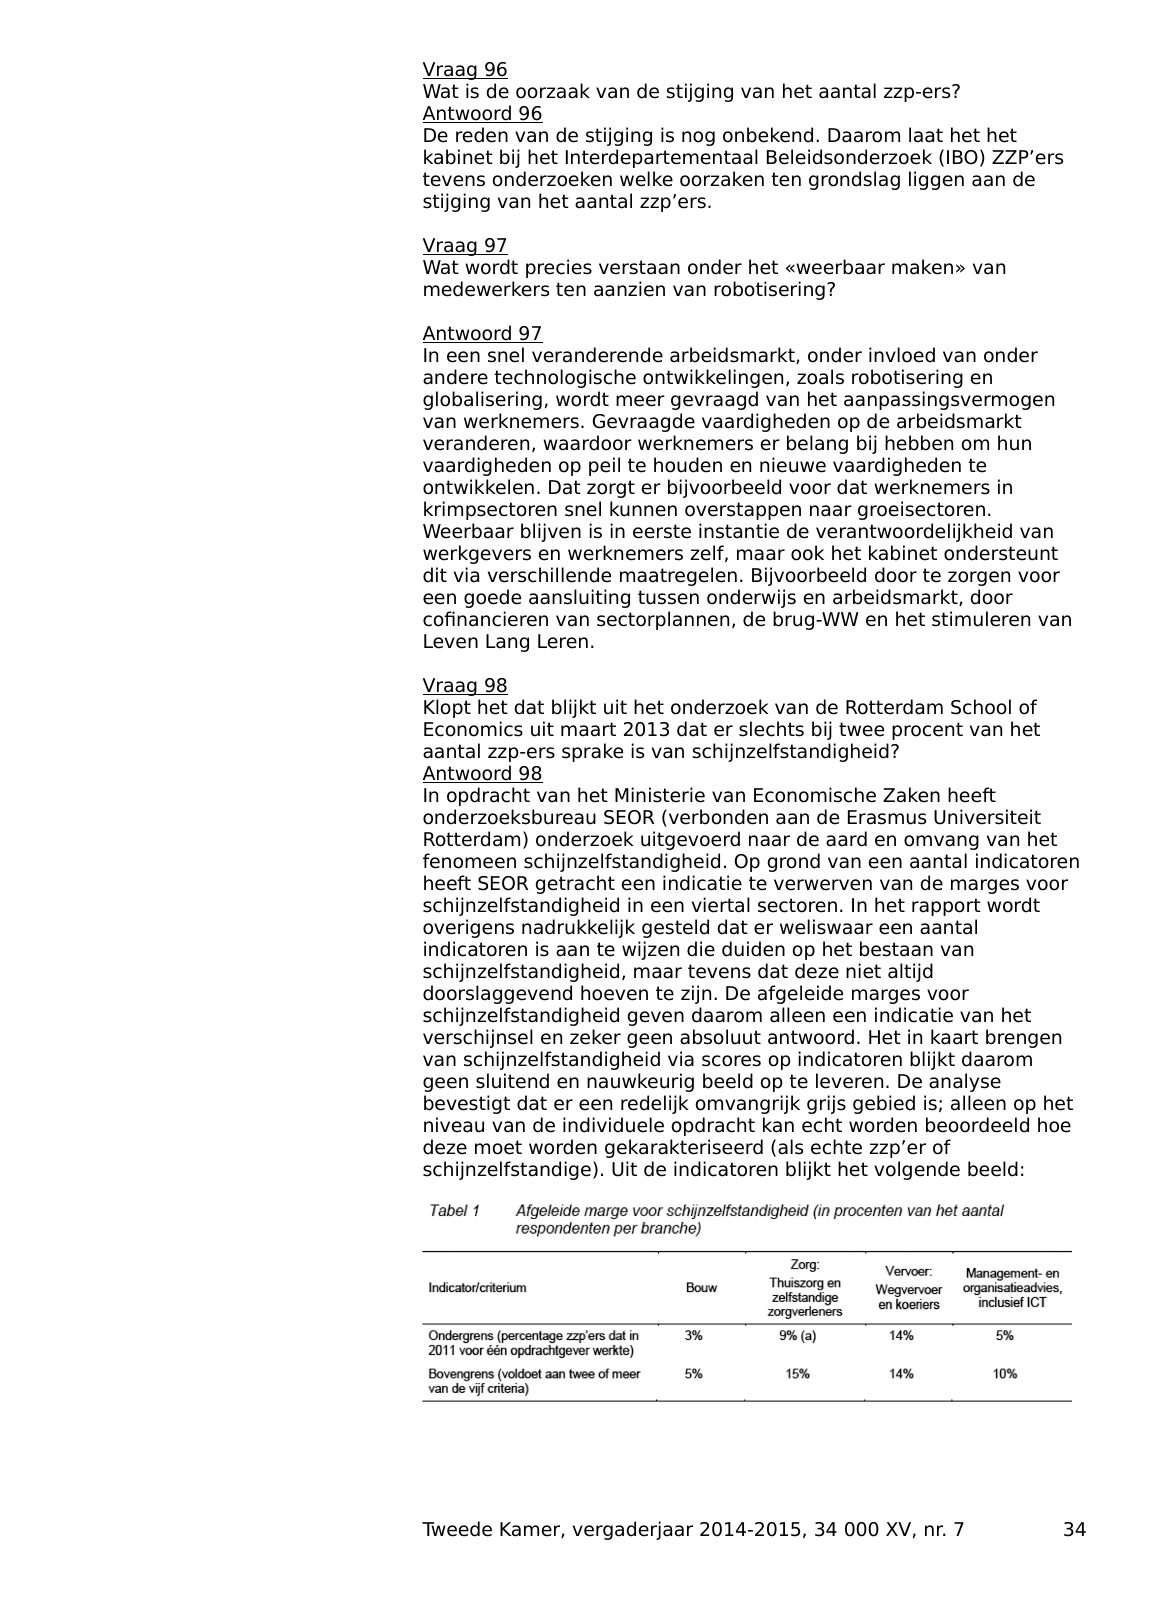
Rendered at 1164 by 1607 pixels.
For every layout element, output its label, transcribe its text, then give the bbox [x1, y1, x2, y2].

text Antwoord 97 [422, 323, 1087, 345]
text In opdracht van het Ministerie van Economische Zaken heeft onderzoeksbureau SEOR (verbonden aan de Erasmus Universiteit Rotterdam) onderzoek uitgevoerd naar de aard en omvang van het fenomeen schijnzelfstandigheid. Op grond van een aantal indicatoren heeft SEOR getracht een indicatie te verwerven van de marges voor schijnzelfstandigheid in een viertal sectoren. In het rapport wordt overigens nadrukkelijk gesteld dat er weliswaar een aantal indicatoren is aan te wijzen die duiden op het bestaan van schijnzelfstandigheid, maar tevens dat deze niet altijd doorslaggevend hoeven te zijn. De afgeleide marges voor schijnzelfstandigheid geven daarom alleen een indicatie van het verschijnsel en zeker geen absoluut antwoord. Het in kaart brengen van schijnzelfstandigheid via scores op indicatoren blijkt daarom geen sluitend en nauwkeurig beeld op te leveren. De analyse bevestigt dat er een redelijk omvangrijk grijs gebied is; alleen op het niveau van de individuele opdracht kan echt worden beoordeeld hoe deze moet worden gekarakteriseerd (als echte zzp’er of schijnzelfstandige). Uit de indicatoren blijkt het volgende beeld: [422, 785, 1087, 1181]
text Antwoord 96 [422, 103, 1087, 125]
picture [422, 1202, 1072, 1404]
text Vraag 98 [422, 675, 1087, 697]
text Klopt het dat blijkt uit het onderzoek van de Rotterdam School of Economics uit maart 2013 dat er slechts bij twee procent van het aantal zzp-ers sprake is van schijnzelfstandigheid? [422, 697, 1087, 763]
text Antwoord 98 [422, 763, 1087, 785]
text De reden van de stijging is nog onbekend. Daarom laat het het kabinet bij het Interdepartementaal Beleidsonderzoek (IBO) ZZP’ers tevens onderzoeken welke oorzaken ten grondslag liggen aan de stijging van het aantal zzp’ers. [422, 125, 1087, 213]
text Vraag 97 [422, 235, 1087, 257]
text Wat is de oorzaak van de stijging van het aantal zzp-ers? [422, 81, 1087, 103]
text In een snel veranderende arbeidsmarkt, onder invloed van onder andere technologische ontwikkelingen, zoals robotisering en globalisering, wordt meer gevraagd van het aanpassingsvermogen van werknemers. Gevraagde vaardigheden op de arbeidsmarkt veranderen, waardoor werknemers er belang bij hebben om hun vaardigheden op peil te houden en nieuwe vaardigheden te ontwikkelen. Dat zorgt er bijvoorbeeld voor dat werknemers in krimpsectoren snel kunnen overstappen naar groeisectoren. Weerbaar blijven is in eerste instantie de verantwoordelijkheid van werkgevers en werknemers zelf, maar ook het kabinet ondersteunt dit via verschillende maatregelen. Bijvoorbeeld door te zorgen voor een goede aansluiting tussen onderwijs en arbeidsmarkt, door cofinancieren van sectorplannen, de brug-WW en het stimuleren van Leven Lang Leren. [422, 345, 1087, 653]
text Vraag 96 [422, 59, 1087, 81]
text Wat wordt precies verstaan onder het «weerbaar maken» van medewerkers ten aanzien van robotisering? [422, 257, 1087, 301]
